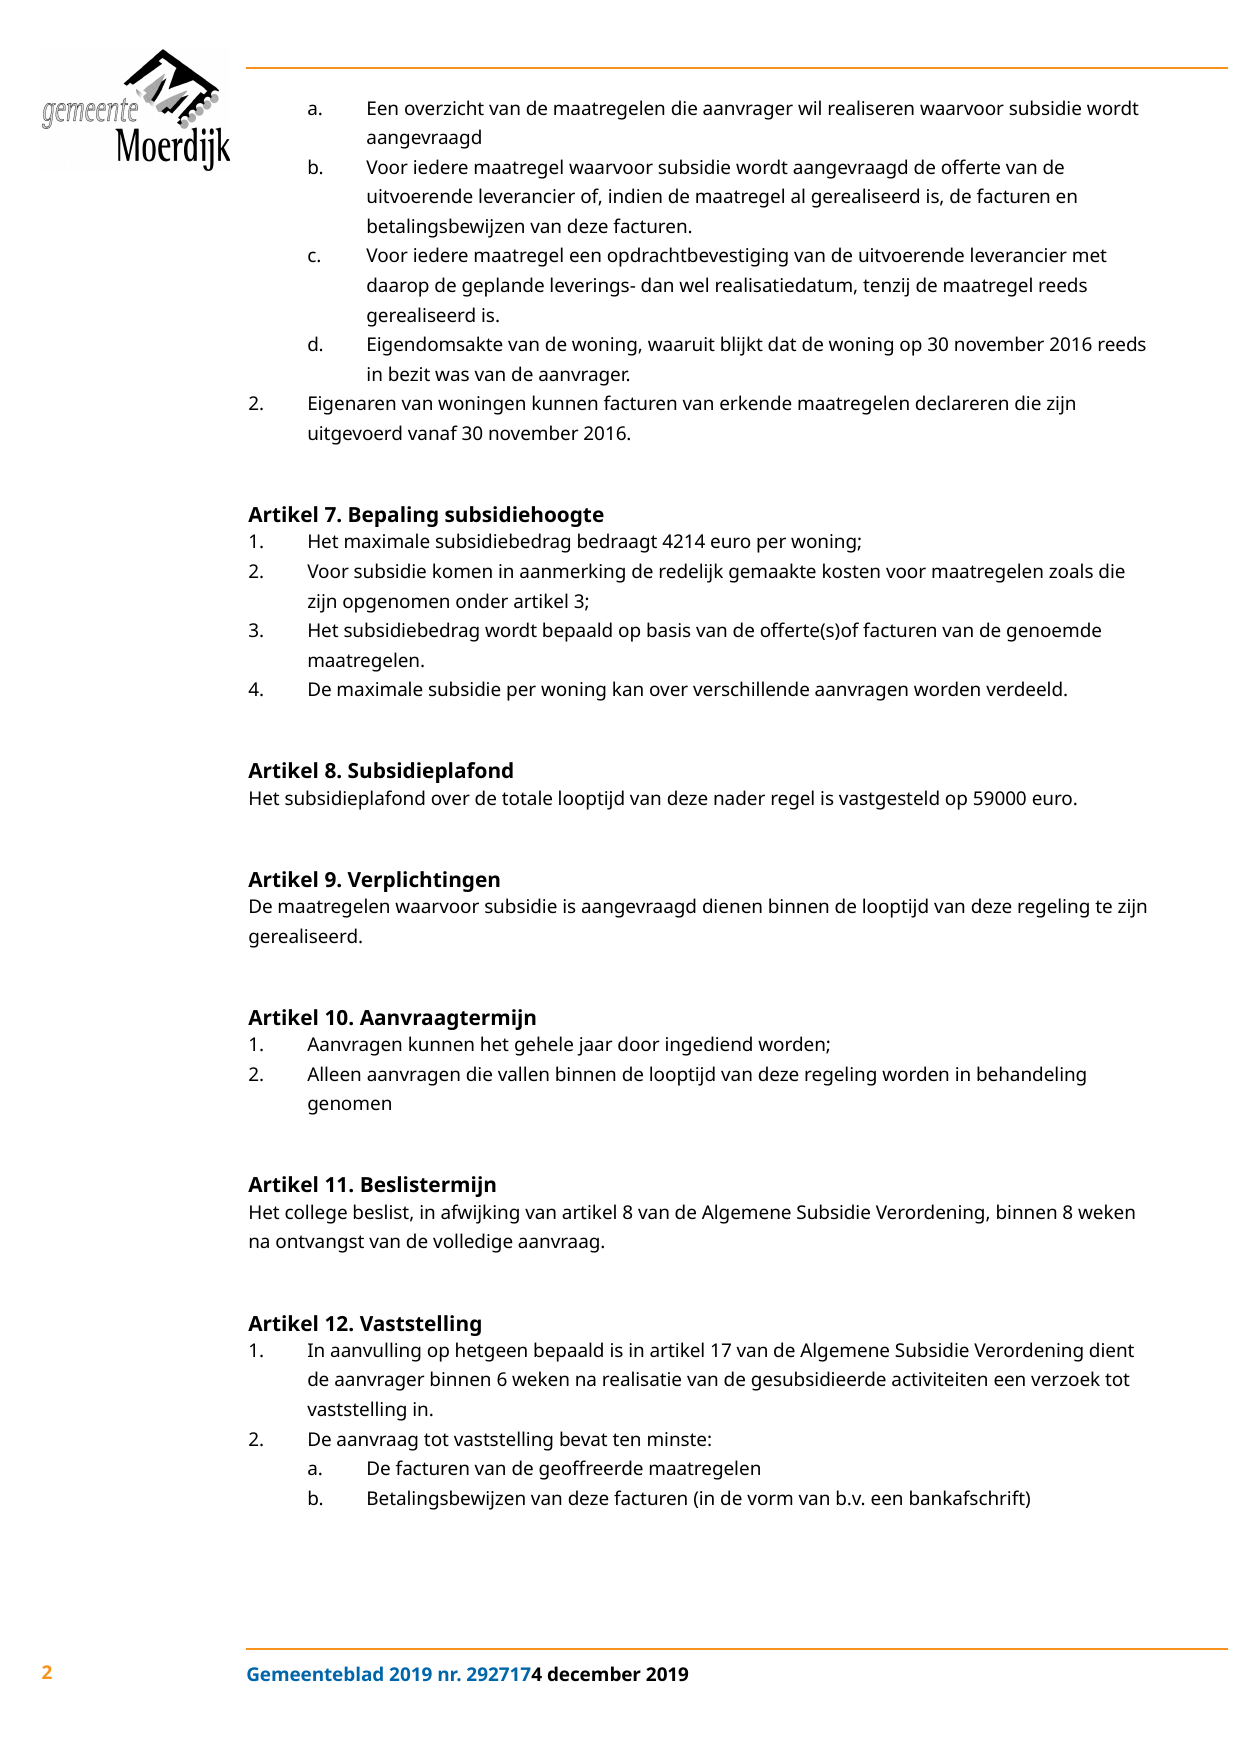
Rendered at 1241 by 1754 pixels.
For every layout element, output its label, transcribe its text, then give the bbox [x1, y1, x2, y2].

list Voor iedere maatregel een opdrachtbevestiging van de uitvoerende leverancier met daarop de geplande leverings- dan wel realisatiedatum, tenzij de maatregel reeds gerealiseerd is. [307, 243, 1152, 328]
text Artikel 8. Subsidieplafond [248, 757, 1152, 785]
list Eigendomsakte van de woning, waaruit blijkt dat de woning op 30 november 2016 reeds in bezit was van de aanvrager. [307, 331, 1152, 387]
text Artikel 9. Verplichtingen [248, 865, 1152, 893]
text Artikel 7. Bepaling subsidiehoogte [248, 500, 1152, 529]
list Eigenaren van woningen kunnen facturen van erkende maatregelen declareren die zijn uitgevoerd vanaf 30 november 2016. [248, 391, 1152, 446]
picture [41, 47, 231, 172]
list In aanvulling op hetgeen bepaald is in artikel 17 van de Algemene Subsidie Verordening dient de aanvrager binnen 6 weken na realisatie van de gesubsidieerde activiteiten een verzoek tot vaststelling in. [248, 1337, 1152, 1422]
list Het maximale subsidiebedrag bedraagt 4214 euro per woning; [248, 529, 1152, 554]
list Alleen aanvragen die vallen binnen de looptijd van deze regeling worden in behandeling genomen [248, 1061, 1152, 1116]
list Voor iedere maatregel waarvoor subsidie wordt aangevraagd de offerte van de uitvoerende leverancier of, indien de maatregel al gerealiseerd is, de facturen en betalingsbewijzen van deze facturen. [307, 154, 1152, 239]
text Artikel 11. Beslistermijn [248, 1171, 1152, 1199]
list Betalingsbewijzen van deze facturen (in de vorm van b.v. een bankafschrift) [307, 1485, 1152, 1511]
list Voor subsidie komen in aanmerking de redelijk gemaakte kosten voor maatregelen zoals die zijn opgenomen onder artikel 3; [248, 558, 1152, 613]
text Het college beslist, in afwijking van artikel 8 van de Algemene Subsidie Verordening, binnen 8 weken na ontvangst van de volledige aanvraag. [248, 1199, 1152, 1254]
text De maatregelen waarvoor subsidie is aangevraagd dienen binnen de looptijd van deze regeling te zijn gerealiseerd. [248, 893, 1152, 949]
text Het subsidieplafond over de totale looptijd van deze nader regel is vastgesteld op 59000 euro. [248, 785, 1152, 811]
list De maximale subsidie per woning kan over verschillende aanvragen worden verdeeld. [248, 677, 1152, 702]
list De facturen van de geoffreerde maatregelen [307, 1455, 1152, 1481]
list De aanvraag tot vaststelling bevat ten minste: [248, 1426, 1152, 1452]
list Aanvragen kunnen het gehele jaar door ingediend worden; [248, 1031, 1152, 1057]
list Een overzicht van de maatregelen die aanvrager wil realiseren waarvoor subsidie wordt aangevraagd [307, 95, 1152, 150]
list Het subsidiebedrag wordt bepaald op basis van de offerte(s)of facturen van de genoemde maatregelen. [248, 617, 1152, 673]
text Artikel 10. Aanvraagtermijn [248, 1003, 1152, 1031]
text Artikel 12. Vaststelling [248, 1309, 1152, 1337]
